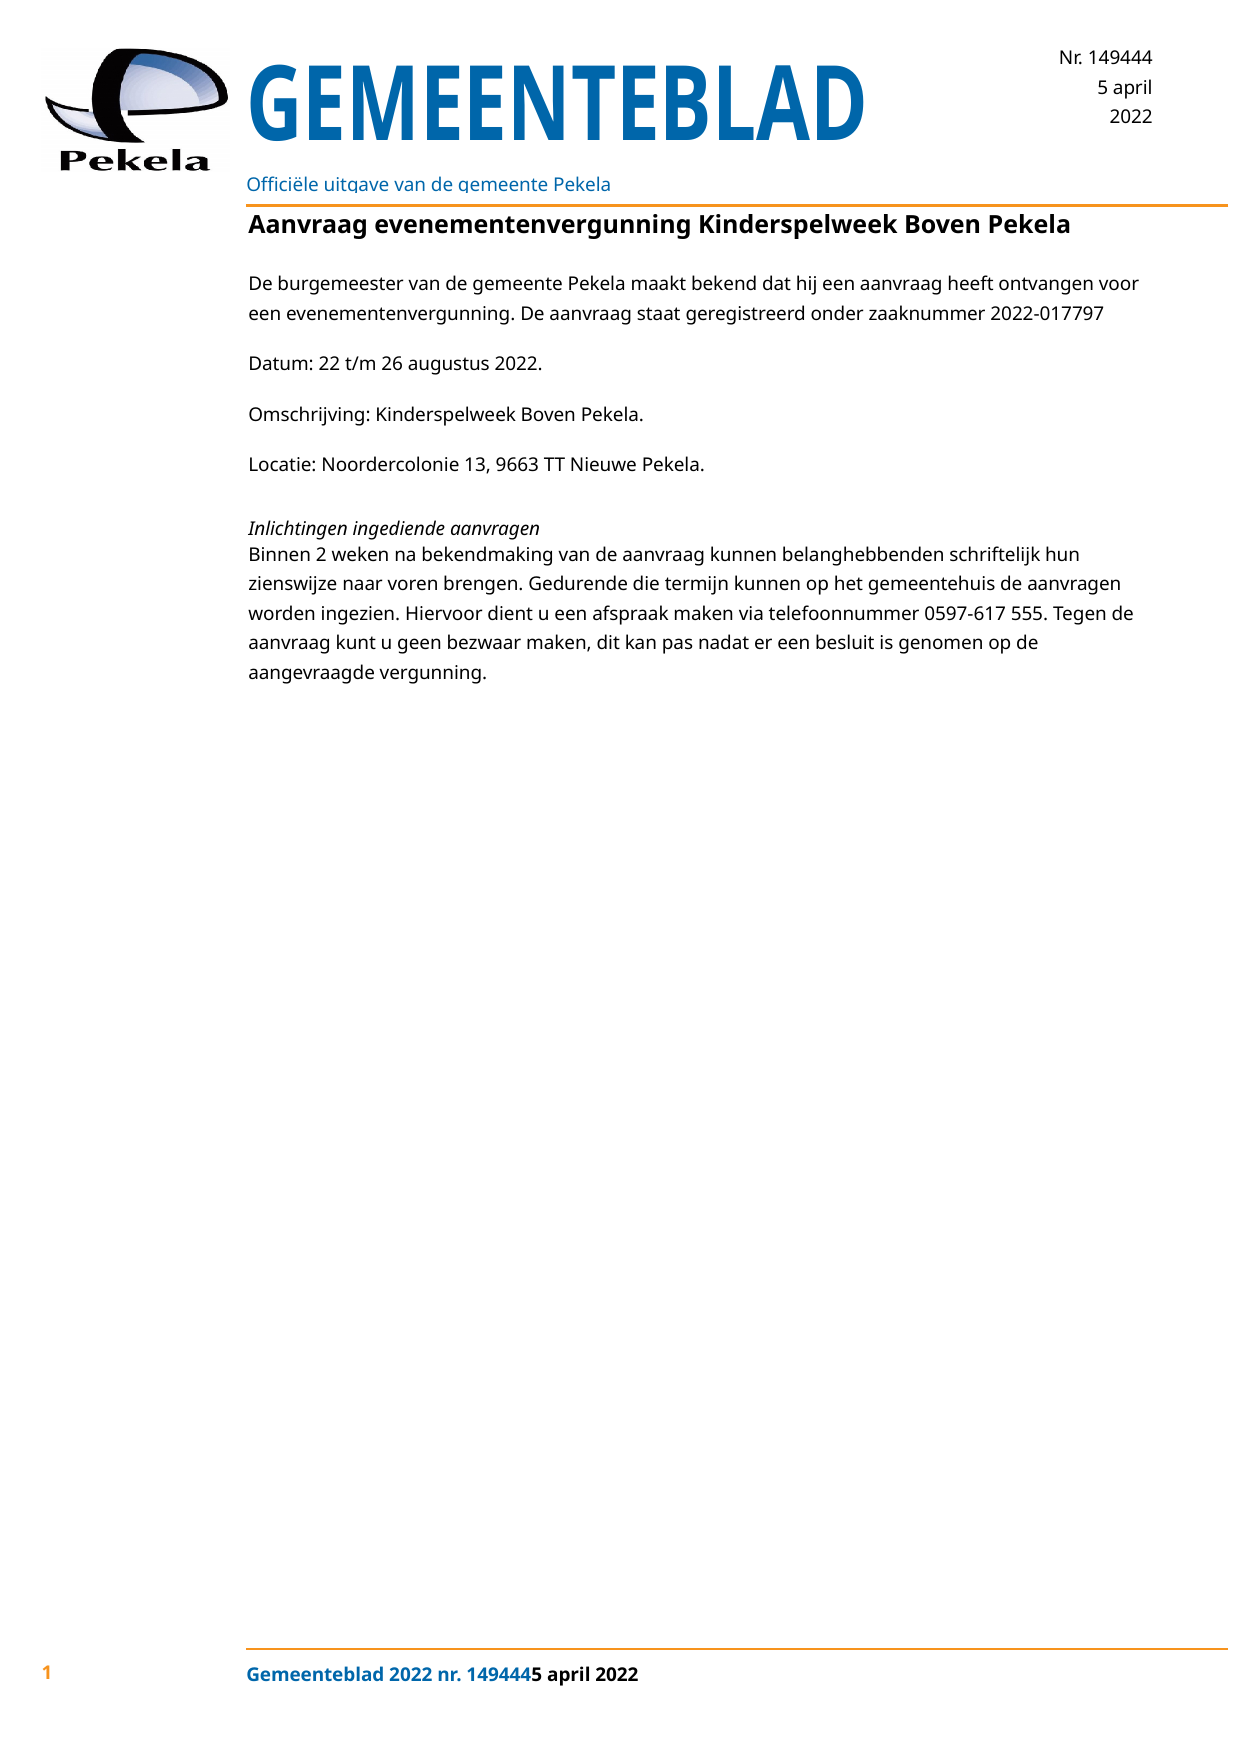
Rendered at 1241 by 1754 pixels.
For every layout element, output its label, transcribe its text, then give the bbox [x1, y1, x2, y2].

text Datum: 22 t/m 26 augustus 2022. [248, 350, 1152, 376]
text Aanvraag evenementenvergunning Kinderspelweek Boven Pekela [248, 207, 1152, 241]
text De burgemeester van de gemeente Pekela maakt bekend dat hij een aanvraag heeft ontvangen voor een evenementenvergunning. De aanvraag staat geregistreerd onder zaaknummer 2022-017797 [248, 270, 1152, 326]
text Binnen 2 weken na bekendmaking van de aanvraag kunnen belanghebbenden schriftelijk hun zienswijze naar voren brengen. Gedurende die termijn kunnen op het gemeentehuis de aanvragen worden ingezien. Hiervoor dient u een afspraak maken via telefoonnummer 0597-617 555. Tegen de aanvraag kunt u geen bezwaar maken, dit kan pas nadat er een besluit is genomen op de aangevraagde vergunning. [248, 541, 1152, 685]
text Locatie: Noordercolonie 13, 9663 TT Nieuwe Pekela. [248, 451, 1152, 477]
text Inlichtingen ingediende aanvragen [248, 515, 1152, 541]
picture [41, 47, 231, 172]
text Omschrijving: Kinderspelweek Boven Pekela. [248, 401, 1152, 426]
